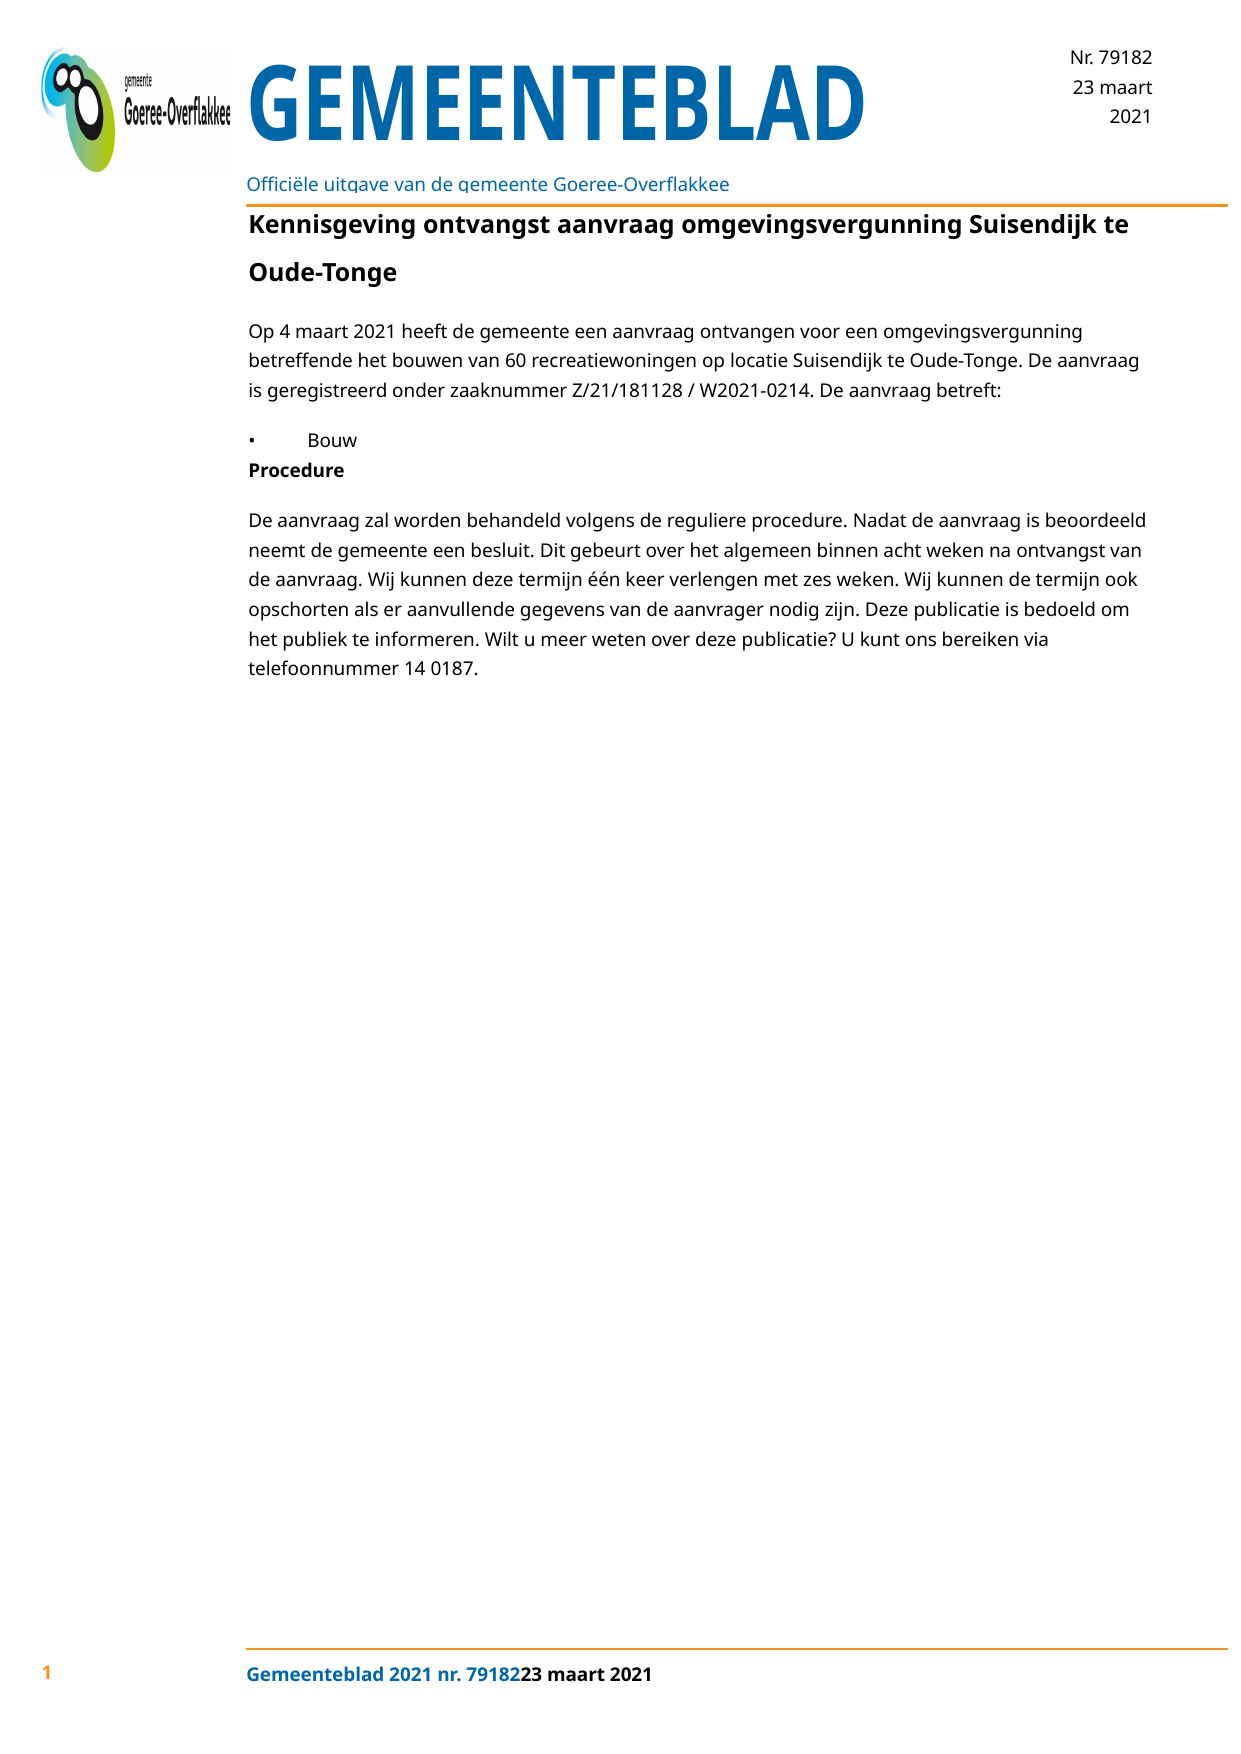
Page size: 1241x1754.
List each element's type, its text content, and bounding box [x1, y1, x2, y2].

list Bouw [248, 427, 1152, 453]
text Procedure [248, 457, 1152, 483]
text Op 4 maart 2021 heeft de gemeente een aanvraag ontvangen voor een omgevingsvergunning betreffende het bouwen van 60 recreatiewoningen op locatie Suisendijk te Oude-Tonge. De aanvraag is geregistreerd onder zaaknummer Z/21/181128 / W2021-0214. De aanvraag betreft: [248, 318, 1152, 403]
text De aanvraag zal worden behandeld volgens de reguliere procedure. Nadat de aanvraag is beoordeeld neemt de gemeente een besluit. Dit gebeurt over het algemeen binnen acht weken na ontvangst van de aanvraag. Wij kunnen deze termijn één keer verlengen met zes weken. Wij kunnen de termijn ook opschorten als er aanvullende gegevens van de aanvrager nodig zijn. Deze publicatie is bedoeld om het publiek te informeren. Wilt u meer weten over deze publicatie? U kunt ons bereiken via telefoonnummer 14 0187. [248, 507, 1152, 681]
text Kennisgeving ontvangst aanvraag omgevingsvergunning Suisendijk te Oude-Tonge [248, 207, 1152, 288]
picture [41, 47, 231, 172]
